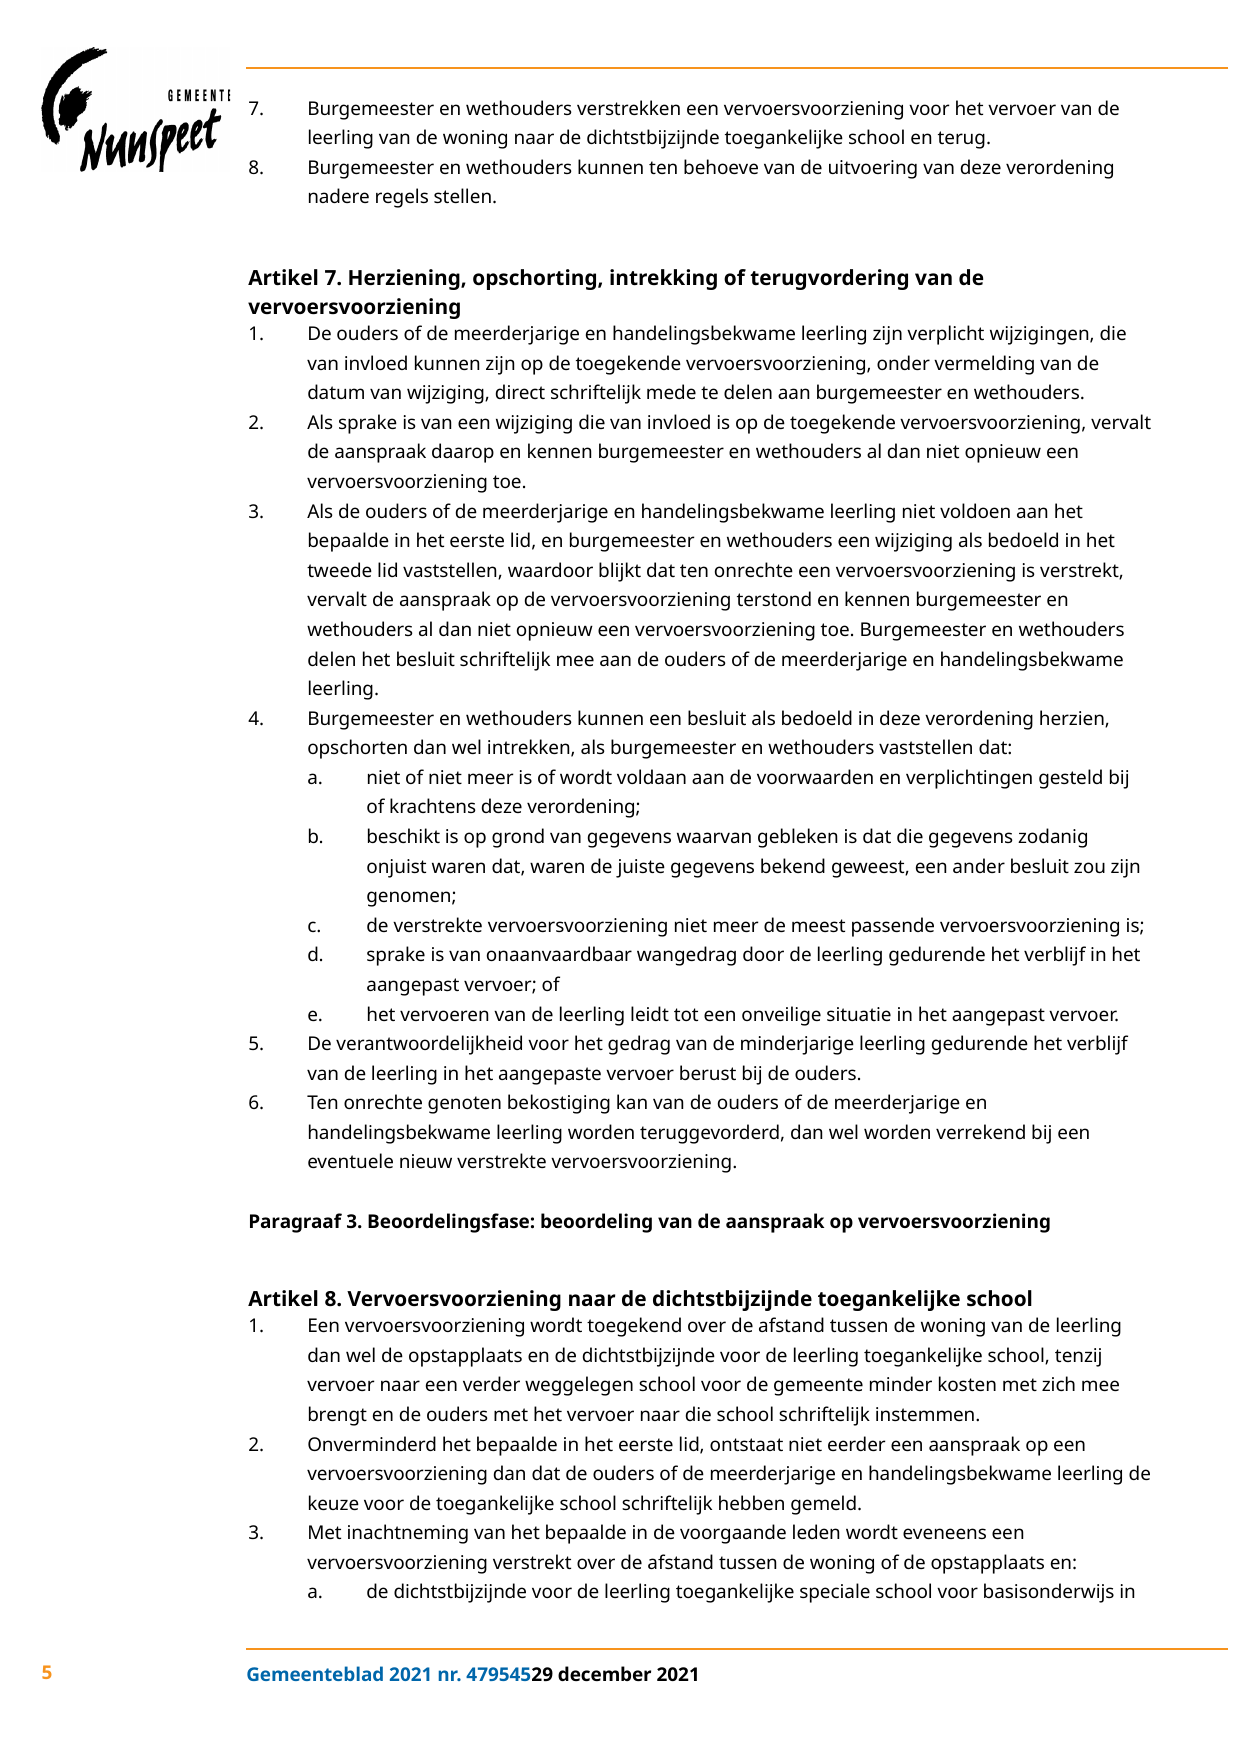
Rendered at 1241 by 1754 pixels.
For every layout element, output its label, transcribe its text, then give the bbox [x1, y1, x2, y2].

list Met inachtneming van het bepaalde in de voorgaande leden wordt eveneens een vervoersvoorziening verstrekt over de afstand tussen de woning of de opstapplaats en: [248, 1519, 1152, 1575]
list Onverminderd het bepaalde in het eerste lid, ontstaat niet eerder een aanspraak op een vervoersvoorziening dan dat de ouders of de meerderjarige en handelingsbekwame leerling de keuze voor de toegankelijke school schriftelijk hebben gemeld. [248, 1431, 1152, 1516]
list de dichtstbijzijnde voor de leerling toegankelijke speciale school voor basisonderwijs in [307, 1579, 1152, 1604]
text Paragraaf 3. Beoordelingsfase: beoordeling van de aanspraak op vervoersvoorziening [248, 1208, 1152, 1234]
list sprake is van onaanvaardbaar wangedrag door de leerling gedurende het verblijf in het aangepast vervoer; of [307, 942, 1152, 997]
list Burgemeester en wethouders verstrekken een vervoersvoorziening voor het vervoer van de leerling van de woning naar de dichtstbijzijnde toegankelijke school en terug. [248, 95, 1152, 150]
list Ten onrechte genoten bekostiging kan van de ouders of de meerderjarige en handelingsbekwame leerling worden teruggevorderd, dan wel worden verrekend bij een eventuele nieuw verstrekte vervoersvoorziening. [248, 1089, 1152, 1174]
text Artikel 7. Herziening, opschorting, intrekking of terugvordering van de vervoersvoorziening [248, 263, 1152, 320]
list de verstrekte vervoersvoorziening niet meer de meest passende vervoersvoorziening is; [307, 912, 1152, 938]
text Artikel 8. Vervoersvoorziening naar de dichtstbijzijnde toegankelijke school [248, 1284, 1152, 1312]
list Burgemeester en wethouders kunnen ten behoeve van de uitvoering van deze verordening nadere regels stellen. [248, 154, 1152, 209]
list beschikt is op grond van gegevens waarvan gebleken is dat die gegevens zodanig onjuist waren dat, waren de juiste gegevens bekend geweest, een ander besluit zou zijn genomen; [307, 823, 1152, 908]
picture [41, 47, 231, 172]
list De ouders of de meerderjarige en handelingsbekwame leerling zijn verplicht wijzigingen, die van invloed kunnen zijn op de toegekende vervoersvoorziening, onder vermelding van de datum van wijziging, direct schriftelijk mede te delen aan burgemeester en wethouders. [248, 320, 1152, 405]
list niet of niet meer is of wordt voldaan aan de voorwaarden en verplichtingen gesteld bij of krachtens deze verordening; [307, 764, 1152, 819]
list Als sprake is van een wijziging die van invloed is op de toegekende vervoersvoorziening, vervalt de aanspraak daarop en kennen burgemeester en wethouders al dan niet opnieuw een vervoersvoorziening toe. [248, 409, 1152, 494]
list De verantwoordelijkheid voor het gedrag van de minderjarige leerling gedurende het verblijf van de leerling in het aangepaste vervoer berust bij de ouders. [248, 1030, 1152, 1086]
list Een vervoersvoorziening wordt toegekend over de afstand tussen de woning van de leerling dan wel de opstapplaats en de dichtstbijzijnde voor de leerling toegankelijke school, tenzij vervoer naar een verder weggelegen school voor de gemeente minder kosten met zich mee brengt en de ouders met het vervoer naar die school schriftelijk instemmen. [248, 1312, 1152, 1427]
list het vervoeren van de leerling leidt tot een onveilige situatie in het aangepast vervoer. [307, 1001, 1152, 1027]
list Burgemeester en wethouders kunnen een besluit als bedoeld in deze verordening herzien, opschorten dan wel intrekken, als burgemeester en wethouders vaststellen dat: [248, 705, 1152, 760]
list Als de ouders of de meerderjarige en handelingsbekwame leerling niet voldoen aan het bepaalde in het eerste lid, en burgemeester en wethouders een wijziging als bedoeld in het tweede lid vaststellen, waardoor blijkt dat ten onrechte een vervoersvoorziening is verstrekt, vervalt de aanspraak op de vervoersvoorziening terstond en kennen burgemeester en wethouders al dan niet opnieuw een vervoersvoorziening toe. Burgemeester en wethouders delen het besluit schriftelijk mee aan de ouders of de meerderjarige en handelingsbekwame leerling. [248, 498, 1152, 701]
